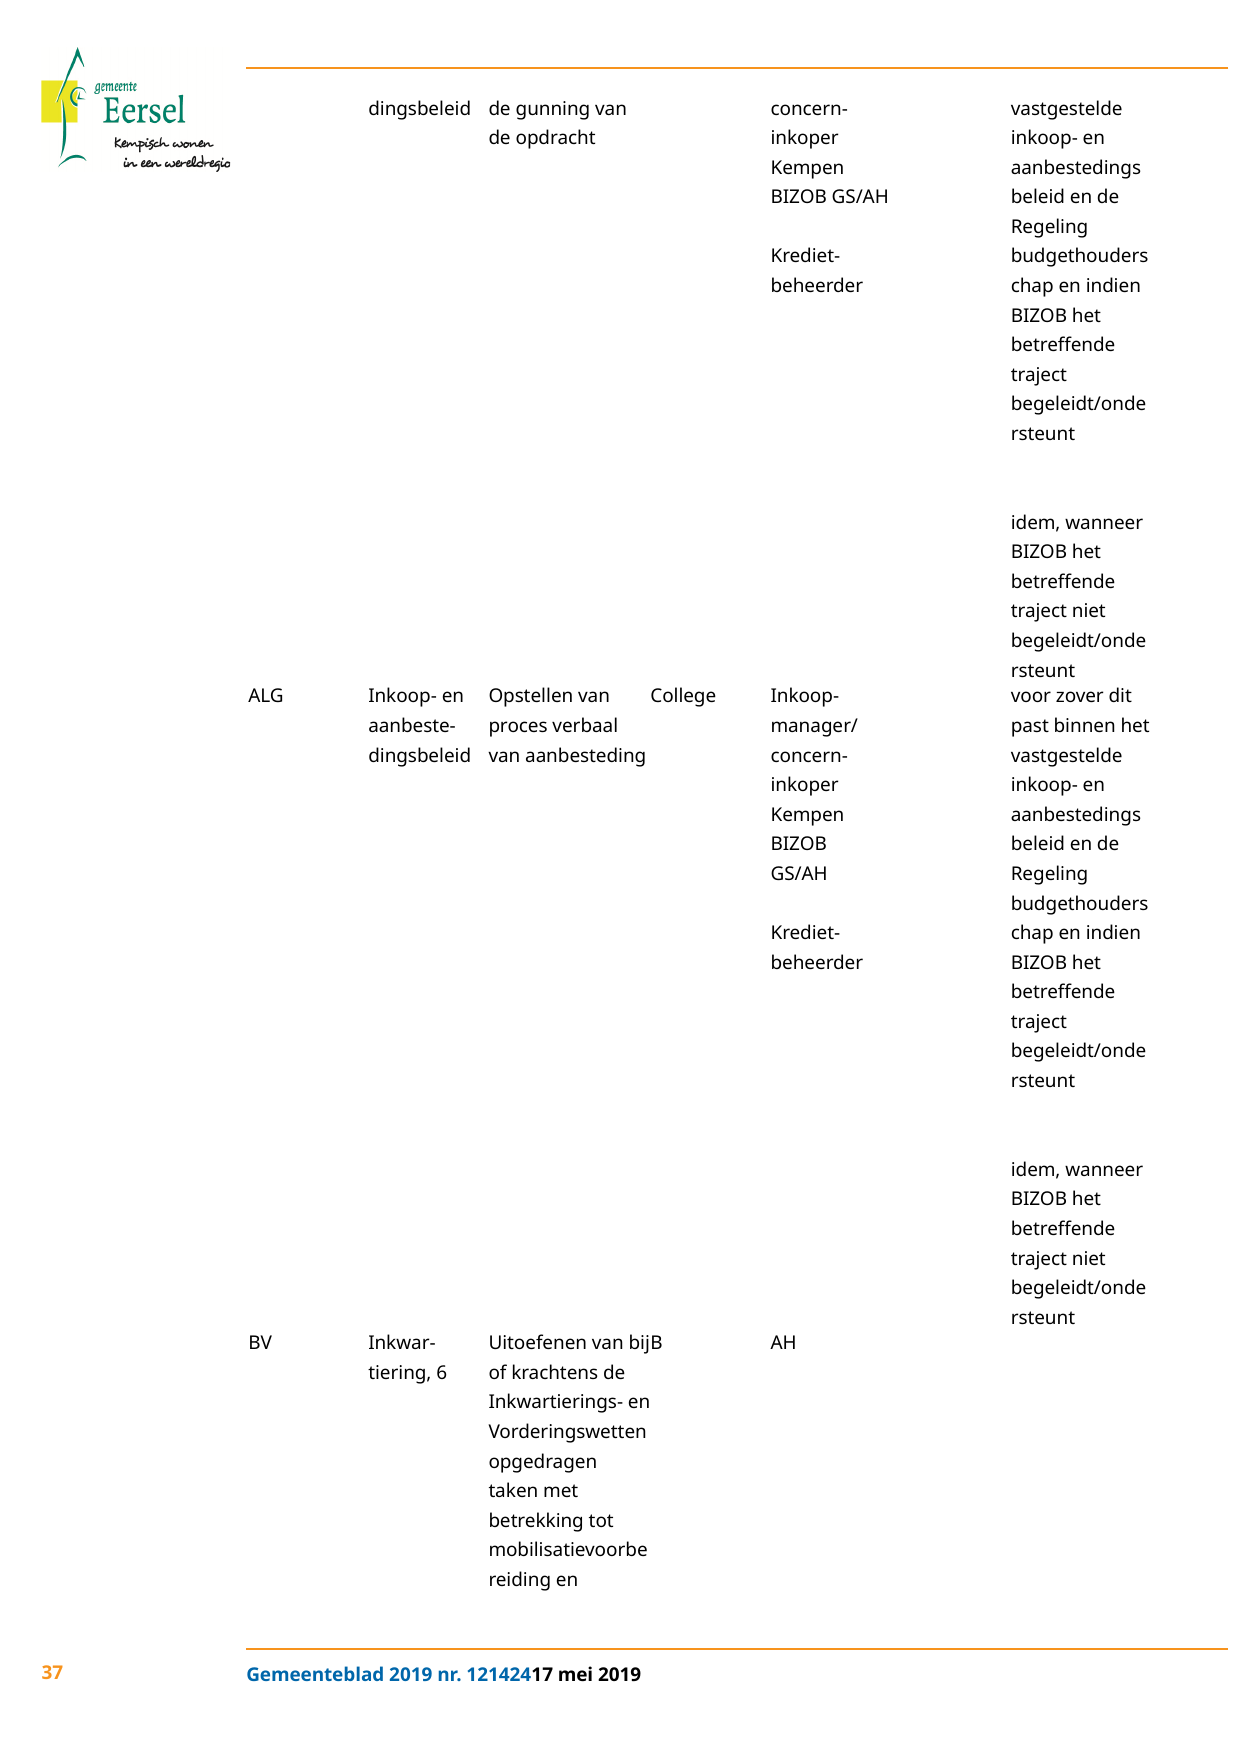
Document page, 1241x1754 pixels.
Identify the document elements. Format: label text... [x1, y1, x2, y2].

table_cell concern-inkoper Kempen BIZOB GS/AH Krediet-beheerder [770, 95, 890, 683]
table_cell [650, 95, 770, 683]
table_cell Inkoop- en aanbeste-dingsbeleid [368, 683, 488, 1329]
table_cell Inkoop-manager/ concern-inkoper Kempen BIZOB GS/AH Krediet-beheerder [770, 683, 890, 1329]
table_cell dingsbeleid [368, 95, 488, 683]
table_cell [890, 95, 1011, 683]
table_cell Opstellen van proces verbaal van aanbesteding [488, 683, 650, 1329]
table_cell Uitoefenen van bij of krachtens de Inkwartierings- en Vorderingswetten opgedragen taken met betrekking tot mobilisatievoorbereiding en [488, 1330, 650, 1592]
table_cell BV [248, 1330, 368, 1592]
table_cell [890, 1330, 1011, 1592]
picture [41, 47, 231, 172]
table_cell vastgestelde inkoop- en aanbestedingsbeleid en de Regeling budgethouderschap en indien BIZOB het betreffende traject begeleidt/ondersteunt idem, wanneer BIZOB het betreffende traject niet begeleidt/ondersteunt [1011, 95, 1152, 683]
table_cell AH [770, 1330, 890, 1592]
table_cell College [650, 683, 770, 1329]
table_cell B [650, 1330, 770, 1592]
table_cell [1011, 1330, 1152, 1592]
table_cell [890, 683, 1011, 1329]
table_cell Inkwar-tiering, 6 [368, 1330, 488, 1592]
table_cell voor zover dit past binnen het vastgestelde inkoop- en aanbestedingsbeleid en de Regeling budgethouderschap en indien BIZOB het betreffende traject begeleidt/ondersteunt idem, wanneer BIZOB het betreffende traject niet begeleidt/ondersteunt [1011, 683, 1152, 1329]
table_cell [248, 95, 368, 683]
table_cell de gunning van de opdracht [488, 95, 650, 683]
table_cell ALG [248, 683, 368, 1329]
